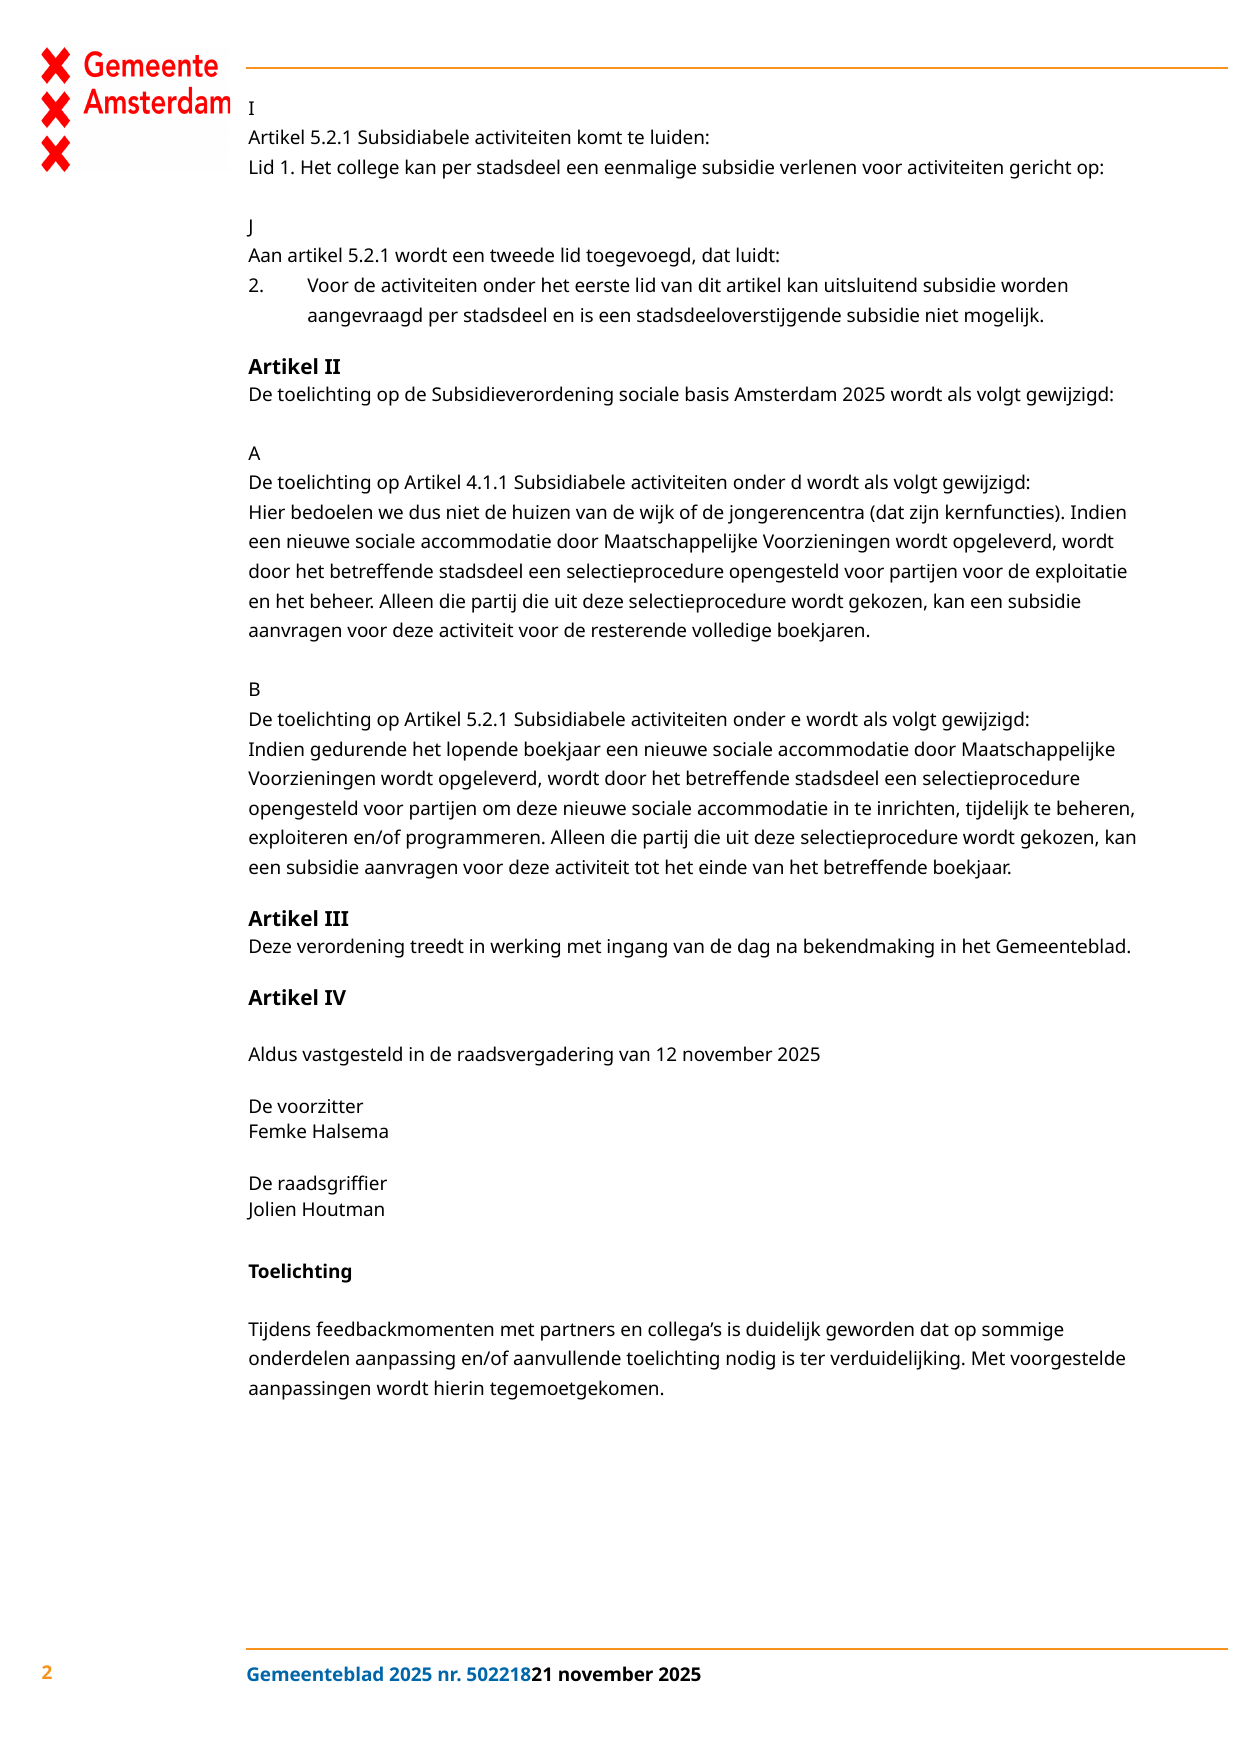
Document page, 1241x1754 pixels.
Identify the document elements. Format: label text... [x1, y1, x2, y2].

text De raadsgriffier [248, 1170, 1152, 1196]
text Aan artikel 5.2.1 wordt een tweede lid toegevoegd, dat luidt: [248, 243, 1152, 268]
text Femke Halsema [248, 1118, 1152, 1144]
text Artikel II [248, 352, 1152, 381]
text Hier bedoelen we dus niet de huizen van de wijk of de jongerencentra (dat zijn kernfuncties). Indien een nieuwe sociale accommodatie door Maatschappelijke Voorzieningen wordt opgeleverd, wordt door het betreffende stadsdeel een selectieprocedure opengesteld voor partijen voor de exploitatie en het beheer. Alleen die partij die uit deze selectieprocedure wordt gekozen, kan een subsidie aanvragen voor deze activiteit voor de resterende volledige boekjaren. [248, 499, 1152, 643]
text Toelichting [248, 1247, 1152, 1287]
text Artikel 5.2.1 Subsidiabele activiteiten komt te luiden: [248, 124, 1152, 150]
text Aldus vastgesteld in de raadsvergadering van 12 november 2025 [248, 1041, 1152, 1067]
text De voorzitter [248, 1093, 1152, 1118]
list Voor de activiteiten onder het eerste lid van dit artikel kan uitsluitend subsidie worden aangevraagd per stadsdeel en is een stadsdeeloverstijgende subsidie niet mogelijk. [248, 272, 1152, 328]
text Artikel IV [248, 983, 1152, 1012]
text I [248, 95, 1152, 121]
text B [248, 677, 1152, 702]
text De toelichting op Artikel 5.2.1 Subsidiabele activiteiten onder e wordt als volgt gewijzigd: [248, 706, 1152, 732]
text J [248, 213, 1152, 239]
text Indien gedurende het lopende boekjaar een nieuwe sociale accommodatie door Maatschappelijke Voorzieningen wordt opgeleverd, wordt door het betreffende stadsdeel een selectieprocedure opengesteld voor partijen om deze nieuwe sociale accommodatie in te inrichten, tijdelijk te beheren, exploiteren en/of programmeren. Alleen die partij die uit deze selectieprocedure wordt gekozen, kan een subsidie aanvragen voor deze activiteit tot het einde van het betreffende boekjaar. [248, 736, 1152, 880]
text Lid 1. Het college kan per stadsdeel een eenmalige subsidie verlenen voor activiteiten gericht op: [248, 154, 1152, 180]
picture [41, 47, 231, 172]
text De toelichting op de Subsidieverordening sociale basis Amsterdam 2025 wordt als volgt gewijzigd: [248, 381, 1152, 406]
text Artikel III [248, 904, 1152, 933]
text Jolien Houtman [248, 1196, 1152, 1221]
text Deze verordening treedt in werking met ingang van de dag na bekendmaking in het Gemeenteblad. [248, 933, 1152, 959]
text A [248, 440, 1152, 466]
text De toelichting op Artikel 4.1.1 Subsidiabele activiteiten onder d wordt als volgt gewijzigd: [248, 469, 1152, 495]
text Tijdens feedbackmomenten met partners en collega’s is duidelijk geworden dat op sommige onderdelen aanpassing en/of aanvullende toelichting nodig is ter verduidelijking. Met voorgestelde aanpassingen wordt hierin tegemoetgekomen. [248, 1316, 1152, 1401]
